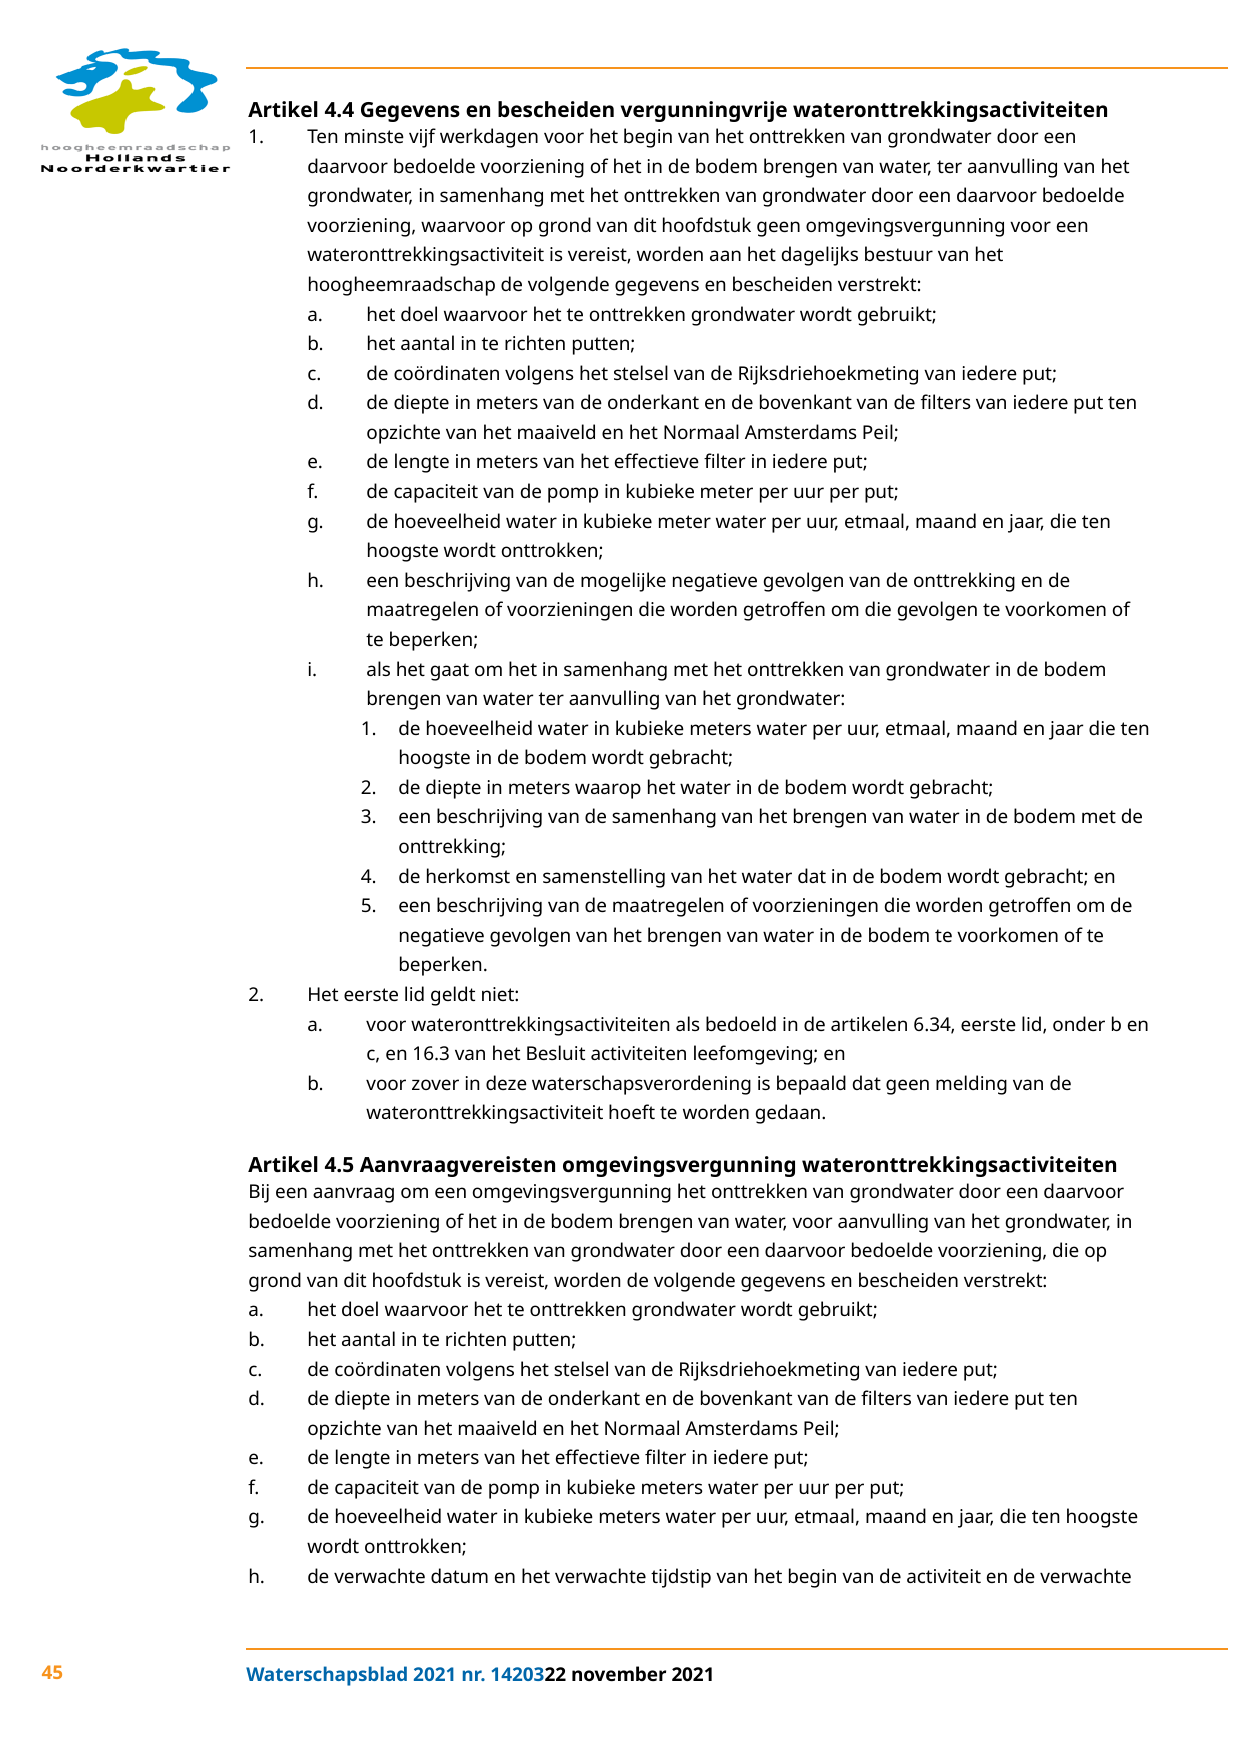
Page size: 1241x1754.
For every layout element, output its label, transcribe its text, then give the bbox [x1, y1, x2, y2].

list Ten minste vijf werkdagen voor het begin van het onttrekken van grondwater door een daarvoor bedoelde voorziening of het in de bodem brengen van water, ter aanvulling van het grondwater, in samenhang met het onttrekken van grondwater door een daarvoor bedoelde voorziening, waarvoor op grond van dit hoofdstuk geen omgevingsvergunning voor een wateronttrekkingsactiviteit is vereist, worden aan het dagelijks bestuur van het hoogheemraadschap de volgende gegevens en bescheiden verstrekt: [248, 123, 1152, 297]
list de lengte in meters van het effectieve filter in iedere put; [307, 449, 1152, 474]
list Het eerste lid geldt niet: [248, 981, 1152, 1007]
list de hoeveelheid water in kubieke meters water per uur, etmaal, maand en jaar die ten hoogste in de bodem wordt gebracht; [361, 715, 1152, 770]
list de hoeveelheid water in kubieke meters water per uur, etmaal, maand en jaar, die ten hoogste wordt onttrokken; [248, 1504, 1152, 1559]
list de diepte in meters waarop het water in de bodem wordt gebracht; [361, 774, 1152, 800]
list de capaciteit van de pomp in kubieke meters water per uur per put; [248, 1474, 1152, 1500]
list een beschrijving van de maatregelen of voorzieningen die worden getroffen om de negatieve gevolgen van het brengen van water in de bodem te voorkomen of te beperken. [361, 892, 1152, 977]
list de hoeveelheid water in kubieke meter water per uur, etmaal, maand en jaar, die ten hoogste wordt onttrokken; [307, 508, 1152, 563]
list voor zover in deze waterschapsverordening is bepaald dat geen melding van de wateronttrekkingsactiviteit hoeft te worden gedaan. [307, 1070, 1152, 1125]
list voor wateronttrekkingsactiviteiten als bedoeld in de artikelen 6.34, eerste lid, onder b en c, en 16.3 van het Besluit activiteiten leefomgeving; en [307, 1011, 1152, 1066]
list het aantal in te richten putten; [248, 1326, 1152, 1352]
list het doel waarvoor het te onttrekken grondwater wordt gebruikt; [248, 1297, 1152, 1322]
list de verwachte datum en het verwachte tijdstip van het begin van de activiteit en de verwachte [248, 1563, 1152, 1589]
list het doel waarvoor het te onttrekken grondwater wordt gebruikt; [307, 301, 1152, 326]
text Bij een aanvraag om een omgevingsvergunning het onttrekken van grondwater door een daarvoor bedoelde voorziening of het in de bodem brengen van water, voor aanvulling van het grondwater, in samenhang met het onttrekken van grondwater door een daarvoor bedoelde voorziening, die op grond van dit hoofdstuk is vereist, worden de volgende gegevens en bescheiden verstrekt: [248, 1178, 1152, 1293]
list een beschrijving van de mogelijke negatieve gevolgen van de onttrekking en de maatregelen of voorzieningen die worden getroffen om die gevolgen te voorkomen of te beperken; [307, 567, 1152, 652]
list de lengte in meters van het effectieve filter in iedere put; [248, 1444, 1152, 1470]
picture [41, 47, 231, 172]
list de herkomst en samenstelling van het water dat in de bodem wordt gebracht; en [361, 863, 1152, 888]
text Artikel 4.5 Aanvraagvereisten omgevingsvergunning wateronttrekkingsactiviteiten [248, 1150, 1152, 1178]
text Artikel 4.4 Gegevens en bescheiden vergunningvrije wateronttrekkingsactiviteiten [248, 95, 1152, 123]
list de coördinaten volgens het stelsel van de Rijksdriehoekmeting van iedere put; [248, 1356, 1152, 1382]
list als het gaat om het in samenhang met het onttrekken van grondwater in de bodem brengen van water ter aanvulling van het grondwater: [307, 656, 1152, 711]
list het aantal in te richten putten; [307, 330, 1152, 356]
list de diepte in meters van de onderkant en de bovenkant van de filters van iedere put ten opzichte van het maaiveld en het Normaal Amsterdams Peil; [248, 1385, 1152, 1441]
list een beschrijving van de samenhang van het brengen van water in de bodem met de onttrekking; [361, 804, 1152, 859]
list de coördinaten volgens het stelsel van de Rijksdriehoekmeting van iedere put; [307, 360, 1152, 386]
list de capaciteit van de pomp in kubieke meter per uur per put; [307, 478, 1152, 504]
list de diepte in meters van de onderkant en de bovenkant van de filters van iedere put ten opzichte van het maaiveld en het Normaal Amsterdams Peil; [307, 389, 1152, 445]
